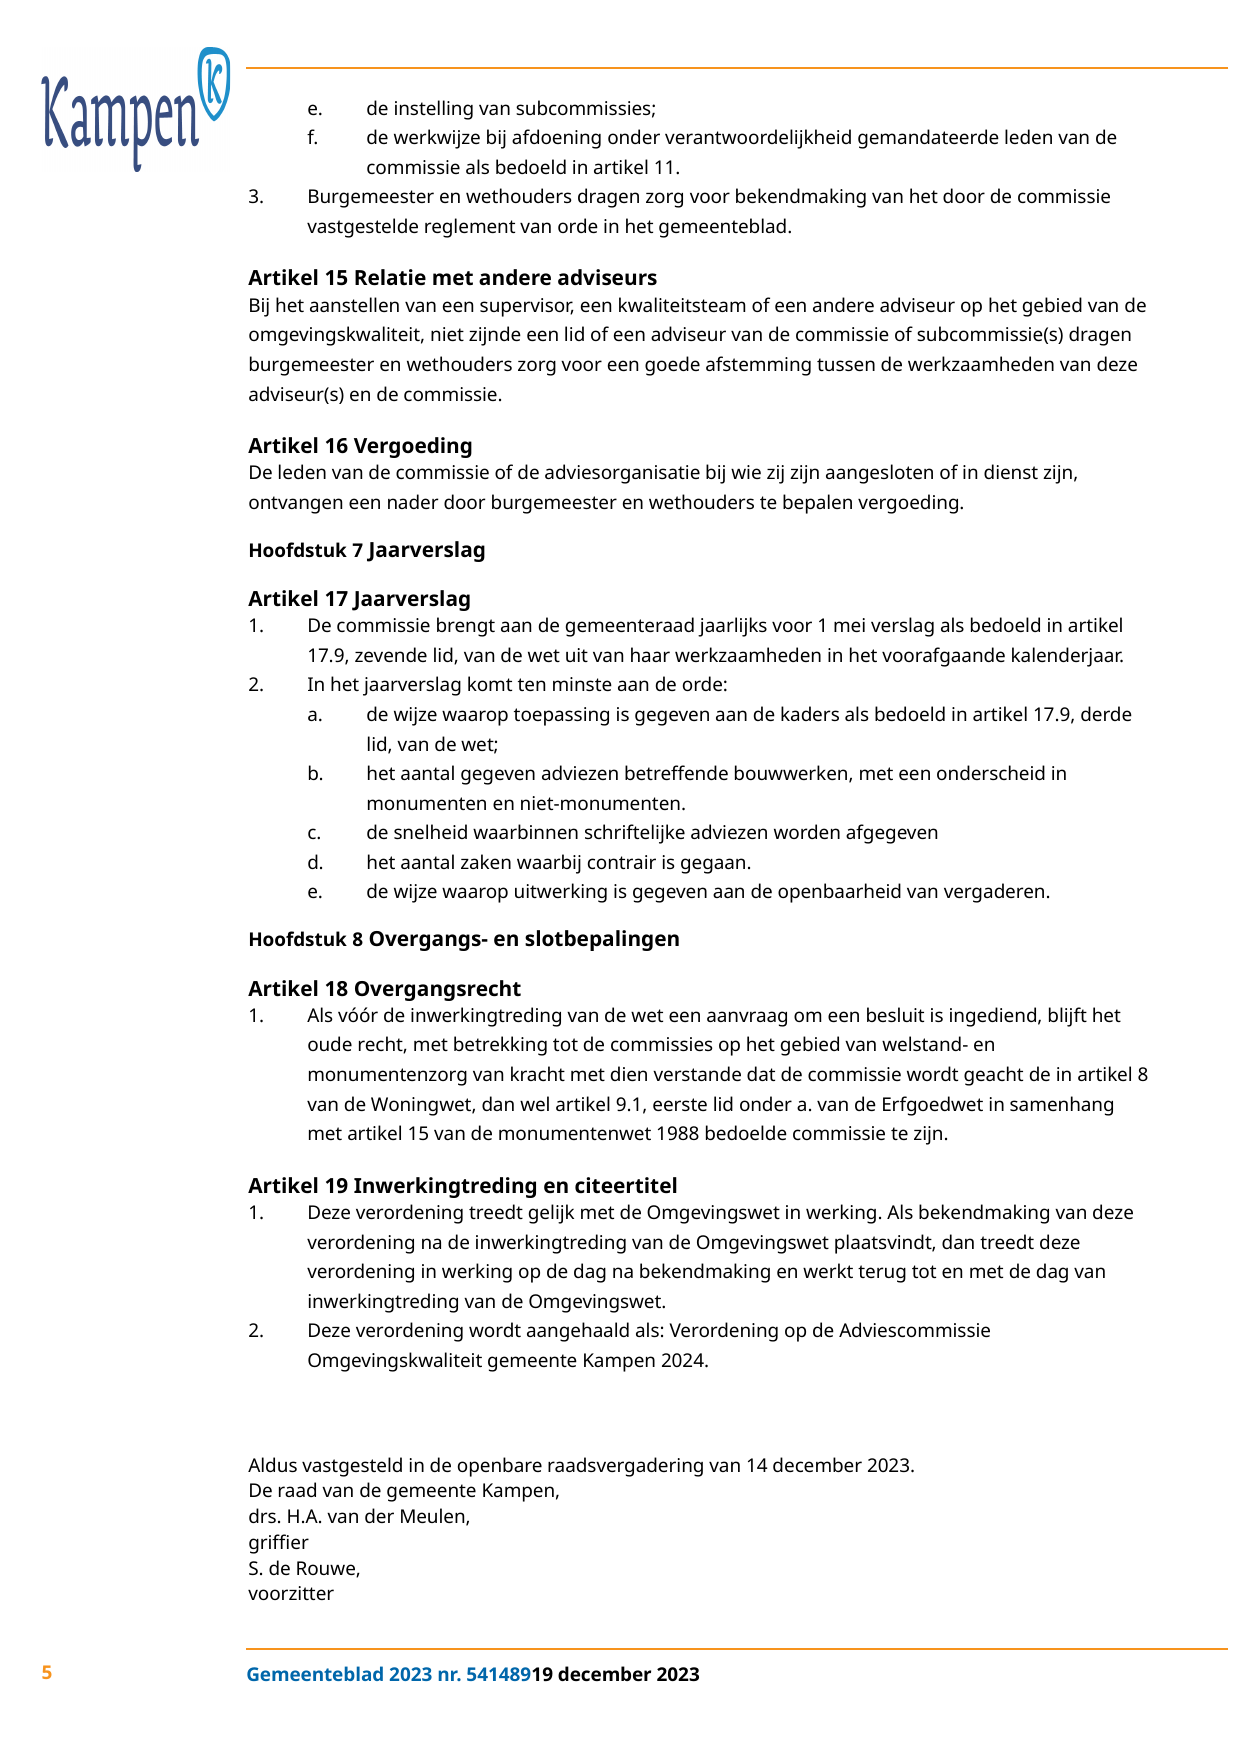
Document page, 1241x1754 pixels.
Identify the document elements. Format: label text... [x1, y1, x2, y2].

list het aantal gegeven adviezen betreffende bouwwerken, met een onderscheid in monumenten en niet-monumenten. [307, 760, 1152, 816]
list Als vóór de inwerkingtreding van de wet een aanvraag om een besluit is ingediend, blijft het oude recht, met betrekking tot de commissies op het gebied van welstand- en monumentenzorg van kracht met dien verstande dat de commissie wordt geacht de in artikel 8 van de Woningwet, dan wel artikel 9.1, eerste lid onder a. van de Erfgoedwet in samenhang met artikel 15 van de monumentenwet 1988 bedoelde commissie te zijn. [248, 1002, 1152, 1146]
list Burgemeester en wethouders dragen zorg voor bekendmaking van het door de commissie vastgestelde reglement van orde in het gemeenteblad. [248, 183, 1152, 239]
text S. de Rouwe, [248, 1555, 1152, 1581]
list Deze verordening wordt aangehaald als: Verordening op de Adviescommissie Omgevingskwaliteit gemeente Kampen 2024. [248, 1318, 1152, 1373]
text Hoofdstuk 7 Jaarverslag [248, 535, 1152, 563]
text Bij het aanstellen van een supervisor, een kwaliteitsteam of een andere adviseur op het gebied van de omgevingskwaliteit, niet zijnde een lid of een adviseur van de commissie of subcommissie(s) dragen burgemeester en wethouders zorg voor een goede afstemming tussen de werkzaamheden van deze adviseur(s) en de commissie. [248, 292, 1152, 406]
text drs. H.A. van der Meulen, [248, 1503, 1152, 1529]
text Artikel 16 Vergoeding [248, 431, 1152, 459]
list de werkwijze bij afdoening onder verantwoordelijkheid gemandateerde leden van de commissie als bedoeld in artikel 11. [307, 124, 1152, 180]
text Aldus vastgesteld in de openbare raadsvergadering van 14 december 2023. [248, 1452, 1152, 1478]
list de instelling van subcommissies; [307, 95, 1152, 121]
list de snelheid waarbinnen schriftelijke adviezen worden afgegeven [307, 819, 1152, 845]
text Artikel 15 Relatie met andere adviseurs [248, 263, 1152, 292]
text De leden van de commissie of de adviesorganisatie bij wie zij zijn aangesloten of in dienst zijn, ontvangen een nader door burgemeester en wethouders te bepalen vergoeding. [248, 459, 1152, 515]
text De raad van de gemeente Kampen, [248, 1478, 1152, 1503]
list De commissie brengt aan de gemeenteraad jaarlijks voor 1 mei verslag als bedoeld in artikel 17.9, zevende lid, van de wet uit van haar werkzaamheden in het voorafgaande kalenderjaar. [248, 612, 1152, 668]
text voorzitter [248, 1581, 1152, 1606]
text Artikel 19 Inwerkingtreding en citeertitel [248, 1171, 1152, 1199]
text Hoofdstuk 8 Overgangs- en slotbepalingen [248, 924, 1152, 953]
picture [41, 47, 231, 172]
text griffier [248, 1529, 1152, 1555]
list de wijze waarop uitwerking is gegeven aan de openbaarheid van vergaderen. [307, 879, 1152, 904]
list Deze verordening treedt gelijk met de Omgevingswet in werking. Als bekendmaking van deze verordening na de inwerkingtreding van de Omgevingswet plaatsvindt, dan treedt deze verordening in werking op de dag na bekendmaking en werkt terug tot en met de dag van inwerkingtreding van de Omgevingswet. [248, 1199, 1152, 1314]
text Artikel 18 Overgangsrecht [248, 974, 1152, 1002]
list het aantal zaken waarbij contrair is gegaan. [307, 849, 1152, 875]
text Artikel 17 Jaarverslag [248, 584, 1152, 612]
list de wijze waarop toepassing is gegeven aan de kaders als bedoeld in artikel 17.9, derde lid, van de wet; [307, 701, 1152, 757]
list In het jaarverslag komt ten minste aan de orde: [248, 672, 1152, 697]
